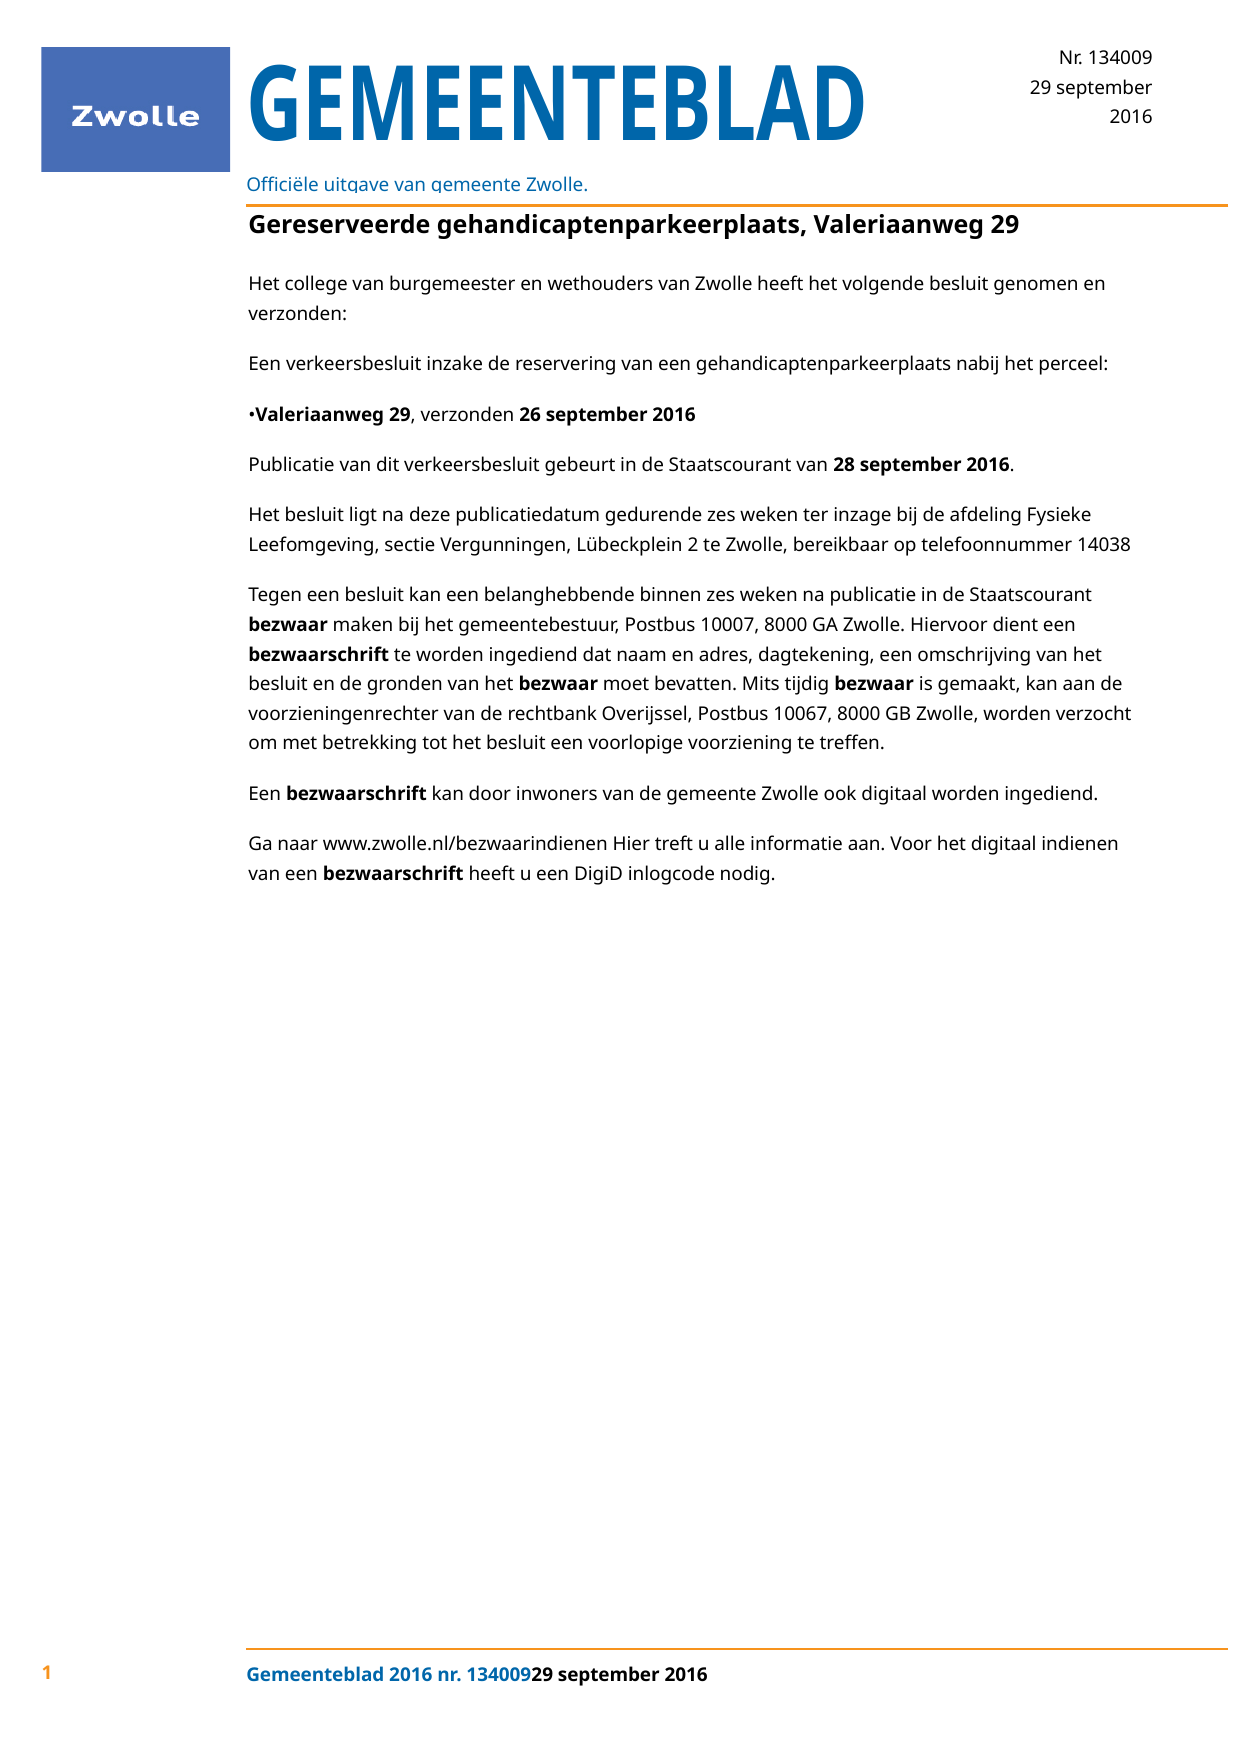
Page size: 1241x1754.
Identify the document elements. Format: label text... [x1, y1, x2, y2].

text Een bezwaarschrift kan door inwoners van de gemeente Zwolle ook digitaal worden ingediend. [248, 780, 1152, 806]
text Tegen een besluit kan een belanghebbende binnen zes weken na publicatie in de Staatscourant bezwaar maken bij het gemeentebestuur, Postbus 10007, 8000 GA Zwolle. Hiervoor dient een bezwaarschrift te worden ingediend dat naam en adres, dagtekening, een omschrijving van het besluit en de gronden van het bezwaar moet bevatten. Mits tijdig bezwaar is gemaakt, kan aan de voorzieningenrechter van de rechtbank Overijssel, Postbus 10067, 8000 GB Zwolle, worden verzocht om met betrekking tot het besluit een voorlopige voorziening te treffen. [248, 582, 1152, 755]
text Het besluit ligt na deze publicatiedatum gedurende zes weken ter inzage bij de afdeling Fysieke Leefomgeving, sectie Vergunningen, Lübeckplein 2 te Zwolle, bereikbaar op telefoonnummer 14038 [248, 502, 1152, 557]
text Ga naar www.zwolle.nl/bezwaarindienen Hier treft u alle informatie aan. Voor het digitaal indienen van een bezwaarschrift heeft u een DigiD inlogcode nodig. [248, 830, 1152, 886]
text •Valeriaanweg 29, verzonden 26 september 2016 [248, 401, 1152, 426]
text Een verkeersbesluit inzake de reservering van een gehandicaptenparkeerplaats nabij het perceel: [248, 350, 1152, 376]
text Het college van burgemeester en wethouders van Zwolle heeft het volgende besluit genomen en verzonden: [248, 270, 1152, 326]
text Gereserveerde gehandicaptenparkeerplaats, Valeriaanweg 29 [248, 207, 1152, 241]
text Publicatie van dit verkeersbesluit gebeurt in de Staatscourant van 28 september 2016. [248, 451, 1152, 477]
picture [41, 47, 231, 172]
